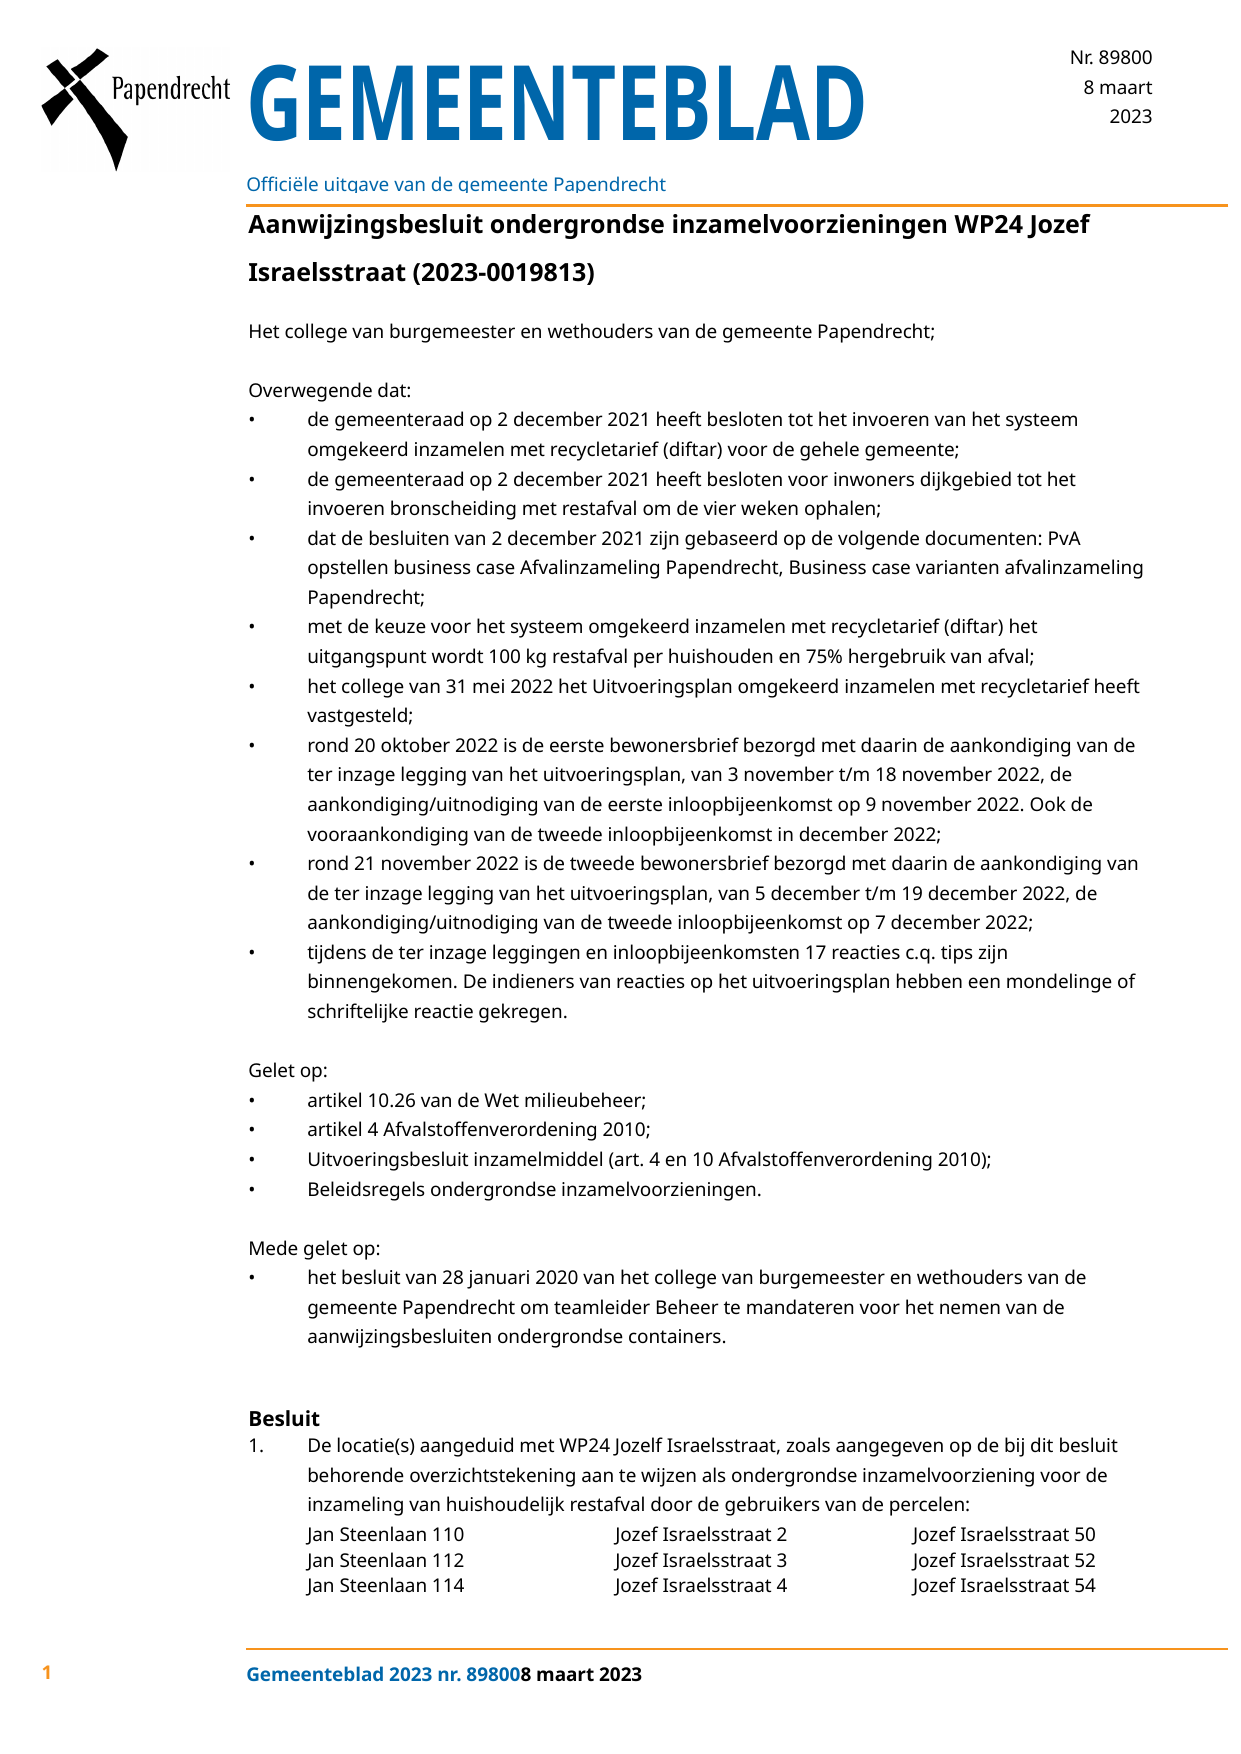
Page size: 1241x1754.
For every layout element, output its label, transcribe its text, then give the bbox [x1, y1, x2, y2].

list dat de besluiten van 2 december 2021 zijn gebaseerd op de volgende documenten: PvA opstellen business case Afvalinzameling Papendrecht, Business case varianten afvalinzameling Papendrecht; [248, 525, 1152, 610]
list de gemeenteraad op 2 december 2021 heeft besloten voor inwoners dijkgebied tot het invoeren bronscheiding met restafval om de vier weken ophalen; [248, 466, 1152, 521]
list rond 21 november 2022 is de tweede bewonersbrief bezorgd met daarin de aankondiging van de ter inzage legging van het uitvoeringsplan, van 5 december t/m 19 december 2022, de aankondiging/uitnodiging van de tweede inloopbijeenkomst op 7 december 2022; [248, 850, 1152, 935]
table_header Jozef Israelsstraat 2 [556, 1521, 854, 1547]
list artikel 4 Afvalstoffenverordening 2010; [248, 1117, 1152, 1142]
text Het college van burgemeester en wethouders van de gemeente Papendrecht; [248, 318, 1152, 344]
text Aanwijzingsbesluit ondergrondse inzamelvoorzieningen WP24 Jozef Israelsstraat (2023-0019813) [248, 207, 1152, 288]
text Mede gelet op: [248, 1235, 1152, 1261]
list De locatie(s) aangeduid met WP24 Jozelf Israelsstraat, zoals aangegeven op de bij dit besluit behorende overzichtstekening aan te wijzen als ondergrondse inzamelvoorziening voor de inzameling van huishoudelijk restafval door de gebruikers van de percelen: [248, 1432, 1152, 1517]
table_cell Jozef Israelsstraat 4 [556, 1573, 854, 1598]
list artikel 10.26 van de Wet milieubeheer; [248, 1087, 1152, 1113]
table_cell Jozef Israelsstraat 3 [556, 1547, 854, 1572]
table_cell Jan Steenlaan 114 [248, 1573, 556, 1598]
table_header Jozef Israelsstraat 50 [854, 1521, 1152, 1547]
list rond 20 oktober 2022 is de eerste bewonersbrief bezorgd met daarin de aankondiging van de ter inzage legging van het uitvoeringsplan, van 3 november t/m 18 november 2022, de aankondiging/uitnodiging van de eerste inloopbijeenkomst op 9 november 2022. Ook de vooraankondiging van de tweede inloopbijeenkomst in december 2022; [248, 732, 1152, 847]
list Uitvoeringsbesluit inzamelmiddel (art. 4 en 10 Afvalstoffenverordening 2010); [248, 1146, 1152, 1172]
text Besluit [248, 1404, 1152, 1432]
list Beleidsregels ondergrondse inzamelvoorzieningen. [248, 1176, 1152, 1202]
list het college van 31 mei 2022 het Uitvoeringsplan omgekeerd inzamelen met recycletarief heeft vastgesteld; [248, 673, 1152, 728]
table_cell Jozef Israelsstraat 54 [854, 1573, 1152, 1598]
list het besluit van 28 januari 2020 van het college van burgemeester en wethouders van de gemeente Papendrecht om teamleider Beheer te mandateren voor het nemen van de aanwijzingsbesluiten ondergrondse containers. [248, 1264, 1152, 1349]
table_cell Jan Steenlaan 112 [248, 1547, 556, 1572]
list de gemeenteraad op 2 december 2021 heeft besloten tot het invoeren van het systeem omgekeerd inzamelen met recycletarief (diftar) voor de gehele gemeente; [248, 407, 1152, 462]
table_header Jan Steenlaan 110 [248, 1521, 556, 1547]
list tijdens de ter inzage leggingen en inloopbijeenkomsten 17 reacties c.q. tips zijn binnengekomen. De indieners van reacties op het uitvoeringsplan hebben een mondelinge of schriftelijke reactie gekregen. [248, 939, 1152, 1024]
table_cell Jozef Israelsstraat 52 [854, 1547, 1152, 1572]
text Overwegende dat: [248, 377, 1152, 403]
picture [41, 47, 231, 172]
text Gelet op: [248, 1057, 1152, 1083]
list met de keuze voor het systeem omgekeerd inzamelen met recycletarief (diftar) het uitgangspunt wordt 100 kg restafval per huishouden en 75% hergebruik van afval; [248, 614, 1152, 669]
